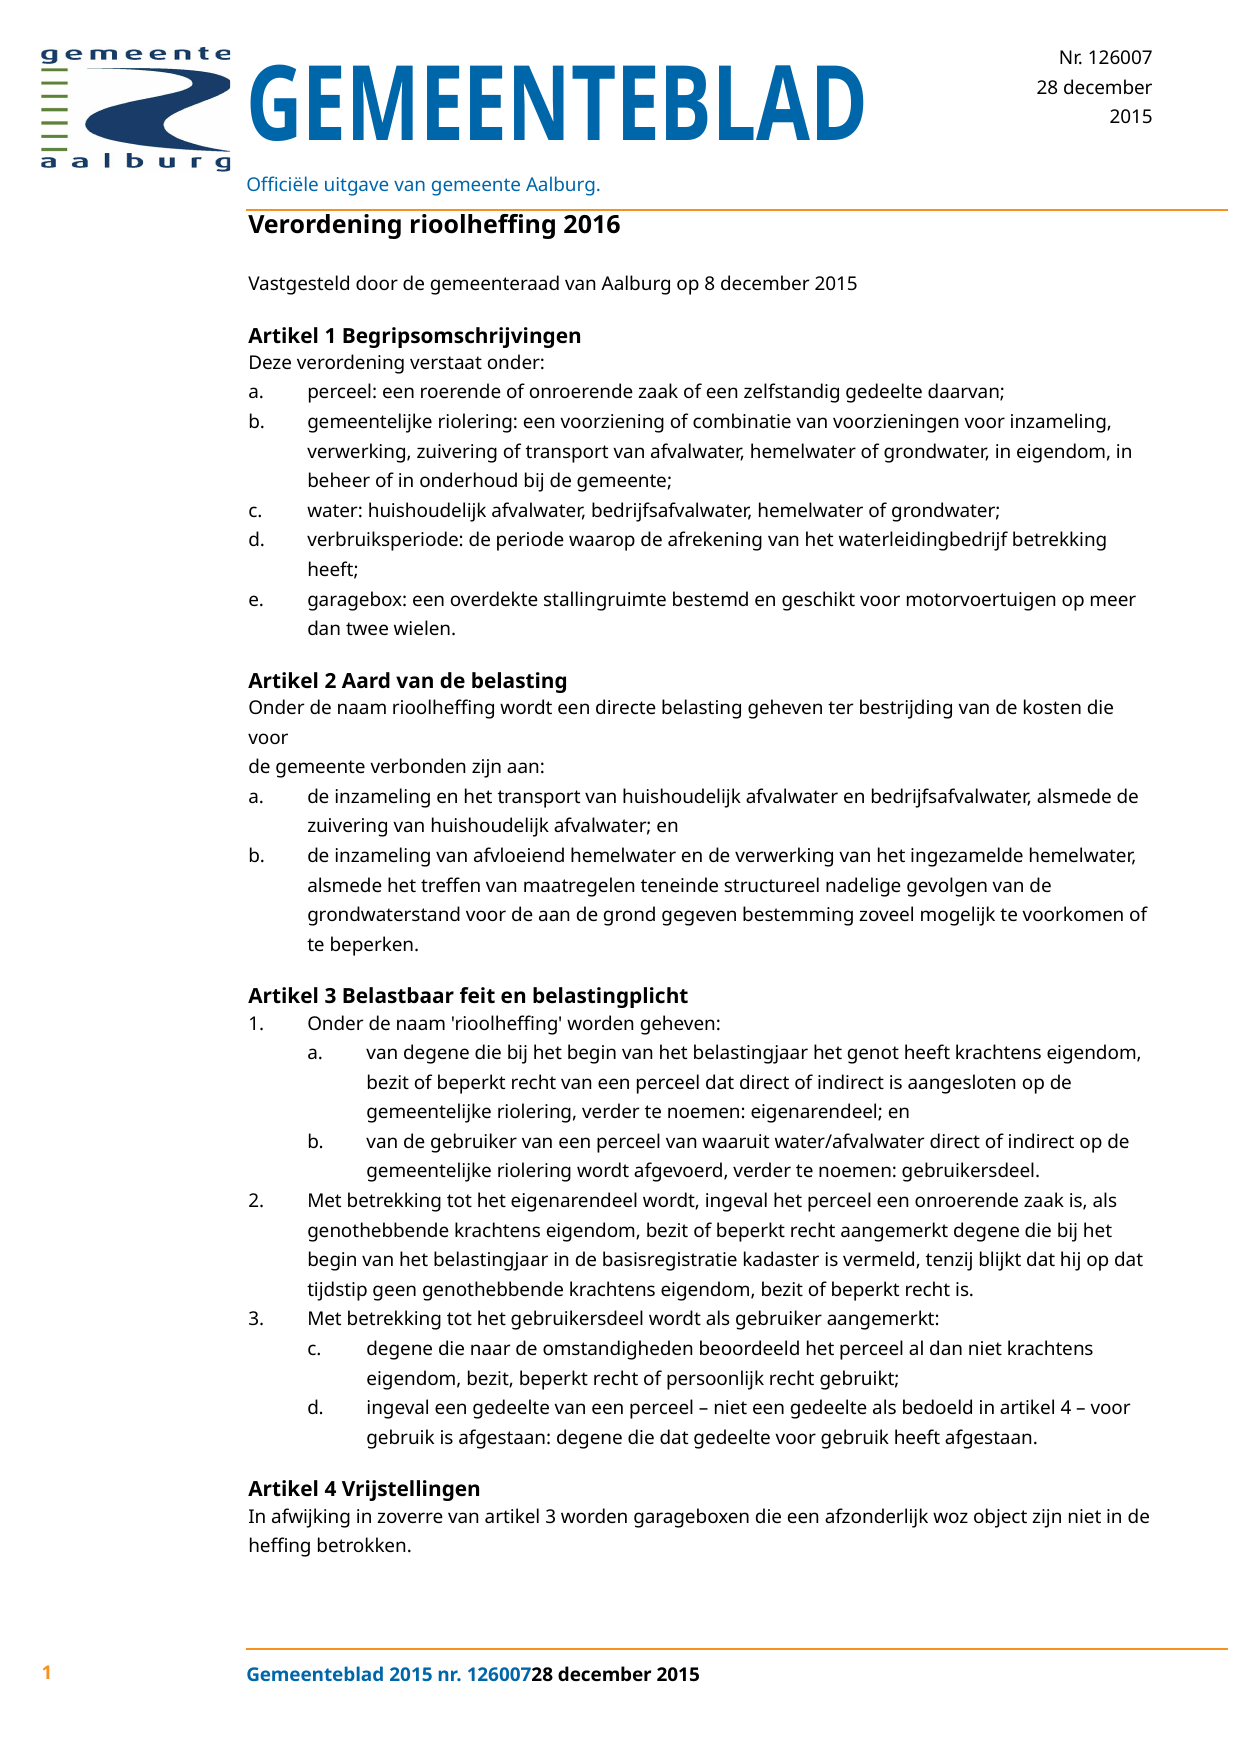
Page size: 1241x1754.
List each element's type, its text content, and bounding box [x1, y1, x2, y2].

list van degene die bij het begin van het belastingjaar het genot heeft krachtens eigendom, bezit of beperkt recht van een perceel dat direct of indirect is aangesloten op de gemeentelijke riolering, verder te noemen: eigenarendeel; en [307, 1039, 1152, 1124]
list Onder de naam 'rioolheffing' worden geheven: [248, 1010, 1152, 1036]
list perceel: een roerende of onroerende zaak of een zelfstandig gedeelte daarvan; [248, 379, 1152, 404]
text In afwijking in zoverre van artikel 3 worden garageboxen die een afzonderlijk woz object zijn niet in de heffing betrokken. [248, 1503, 1152, 1558]
list Met betrekking tot het eigenarendeel wordt, ingeval het perceel een onroerende zaak is, als genothebbende krachtens eigendom, bezit of beperkt recht aangemerkt degene die bij het begin van het belastingjaar in de basisregistratie kadaster is vermeld, tenzij blijkt dat hij op dat tijdstip geen genothebbende krachtens eigendom, bezit of beperkt recht is. [248, 1187, 1152, 1302]
list de inzameling van afvloeiend hemelwater en de verwerking van het ingezamelde hemelwater, alsmede het treffen van maatregelen teneinde structureel nadelige gevolgen van de grondwaterstand voor de aan de grond gegeven bestemming zoveel mogelijk te voorkomen of te beperken. [248, 842, 1152, 957]
text Onder de naam rioolheffing wordt een directe belasting geheven ter bestrijding van de kosten die voor [248, 694, 1152, 749]
list de inzameling en het transport van huishoudelijk afvalwater en bedrijfsafvalwater, alsmede de zuivering van huishoudelijk afvalwater; en [248, 783, 1152, 838]
text Artikel 3 Belastbaar feit en belastingplicht [248, 981, 1152, 1010]
list Met betrekking tot het gebruikersdeel wordt als gebruiker aangemerkt: [248, 1306, 1152, 1331]
list water: huishoudelijk afvalwater, bedrijfsafvalwater, hemelwater of grondwater; [248, 497, 1152, 523]
list verbruiksperiode: de periode waarop de afrekening van het waterleidingbedrijf betrekking heeft; [248, 527, 1152, 582]
text Artikel 2 Aard van de belasting [248, 666, 1152, 694]
text Verordening rioolheffing 2016 [248, 211, 1152, 241]
text Vastgesteld door de gemeenteraad van Aalburg op 8 december 2015 [248, 270, 1152, 296]
text Deze verordening verstaat onder: [248, 349, 1152, 375]
text Artikel 1 Begripsomschrijvingen [248, 321, 1152, 349]
list garagebox: een overdekte stallingruimte bestemd en geschikt voor motorvoertuigen op meer dan twee wielen. [248, 586, 1152, 641]
list gemeentelijke riolering: een voorziening of combinatie van voorzieningen voor inzameling, verwerking, zuivering of transport van afvalwater, hemelwater of grondwater, in eigendom, in beheer of in onderhoud bij de gemeente; [248, 408, 1152, 493]
list degene die naar de omstandigheden beoordeeld het perceel al dan niet krachtens eigendom, bezit, beperkt recht of persoonlijk recht gebruikt; [307, 1335, 1152, 1391]
text Artikel 4 Vrijstellingen [248, 1474, 1152, 1503]
list van de gebruiker van een perceel van waaruit water/afvalwater direct of indirect op de gemeentelijke riolering wordt afgevoerd, verder te noemen: gebruikersdeel. [307, 1128, 1152, 1183]
list ingeval een gedeelte van een perceel – niet een gedeelte als bedoeld in artikel 4 – voor gebruik is afgestaan: degene die dat gedeelte voor gebruik heeft afgestaan. [307, 1394, 1152, 1450]
text de gemeente verbonden zijn aan: [248, 753, 1152, 779]
picture [41, 47, 231, 172]
